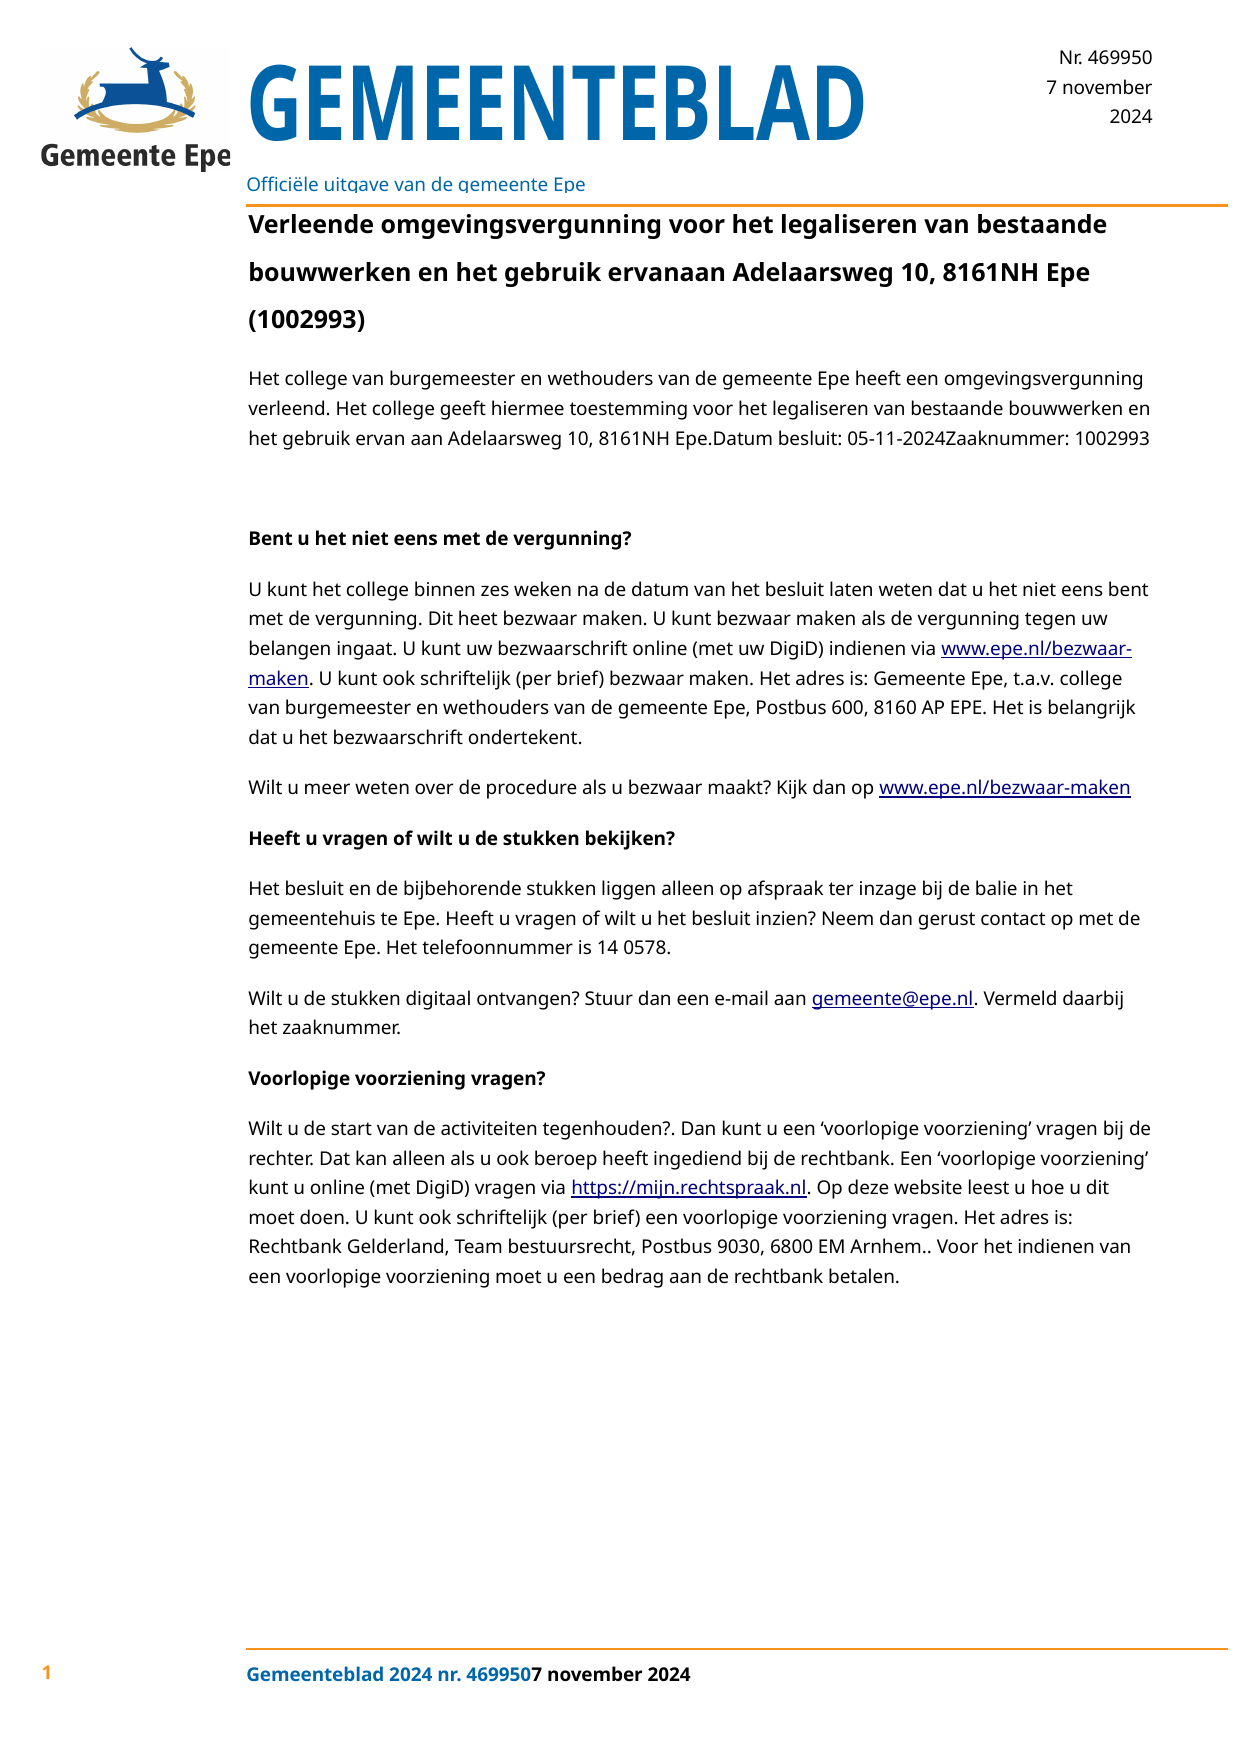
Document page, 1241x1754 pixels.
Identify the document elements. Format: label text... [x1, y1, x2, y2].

text Het college van burgemeester en wethouders van de gemeente Epe heeft een omgevingsvergunning verleend. Het college geeft hiermee toestemming voor het legaliseren van bestaande bouwwerken en het gebruik ervan aan Adelaarsweg 10, 8161NH Epe.Datum besluit: 05-11-2024Zaaknummer: 1002993 [248, 366, 1152, 450]
text Heeft u vragen of wilt u de stukken bekijken? [248, 825, 1152, 850]
text Bent u het niet eens met de vergunning? [248, 526, 1152, 551]
text U kunt het college binnen zes weken na de datum van het besluit laten weten dat u het niet eens bent met de vergunning. Dit heet bezwaar maken. U kunt bezwaar maken als de vergunning tegen uw belangen ingaat. U kunt uw bezwaarschrift online (met uw DigiD) indienen via www.epe.nl/bezwaar-maken. U kunt ook schriftelijk (per brief) bezwaar maken. Het adres is: Gemeente Epe, t.a.v. college van burgemeester en wethouders van de gemeente Epe, Postbus 600, 8160 AP EPE. Het is belangrijk dat u het bezwaarschrift ondertekent. [248, 576, 1152, 749]
text Voorlopige voorziening vragen? [248, 1065, 1152, 1090]
text Wilt u de start van de activiteiten tegenhouden?. Dan kunt u een ‘voorlopige voorziening’ vragen bij de rechter. Dat kan alleen als u ook beroep heeft ingediend bij de rechtbank. Een ‘voorlopige voorziening’ kunt u online (met DigiD) vragen via https://mijn.rechtspraak.nl. Op deze website leest u hoe u dit moet doen. U kunt ook schriftelijk (per brief) een voorlopige voorziening vragen. Het adres is: Rechtbank Gelderland, Team bestuursrecht, Postbus 9030, 6800 EM Arnhem.. Voor het indienen van een voorlopige voorziening moet u een bedrag aan de rechtbank betalen. [248, 1115, 1152, 1289]
text Wilt u meer weten over de procedure als u bezwaar maakt? Kijk dan op www.epe.nl/bezwaar-maken [248, 774, 1152, 800]
text Verleende omgevingsvergunning voor het legaliseren van bestaande bouwwerken en het gebruik ervanaan Adelaarsweg 10, 8161NH Epe (1002993) [248, 207, 1152, 336]
text Het besluit en de bijbehorende stukken liggen alleen op afspraak ter inzage bij de balie in het gemeentehuis te Epe. Heeft u vragen of wilt u het besluit inzien? Neem dan gerust contact op met de gemeente Epe. Het telefoonnummer is 14 0578. [248, 875, 1152, 960]
text Wilt u de stukken digitaal ontvangen? Stuur dan een e-mail aan gemeente@epe.nl. Vermeld daarbij het zaaknummer. [248, 985, 1152, 1040]
picture [41, 47, 231, 172]
